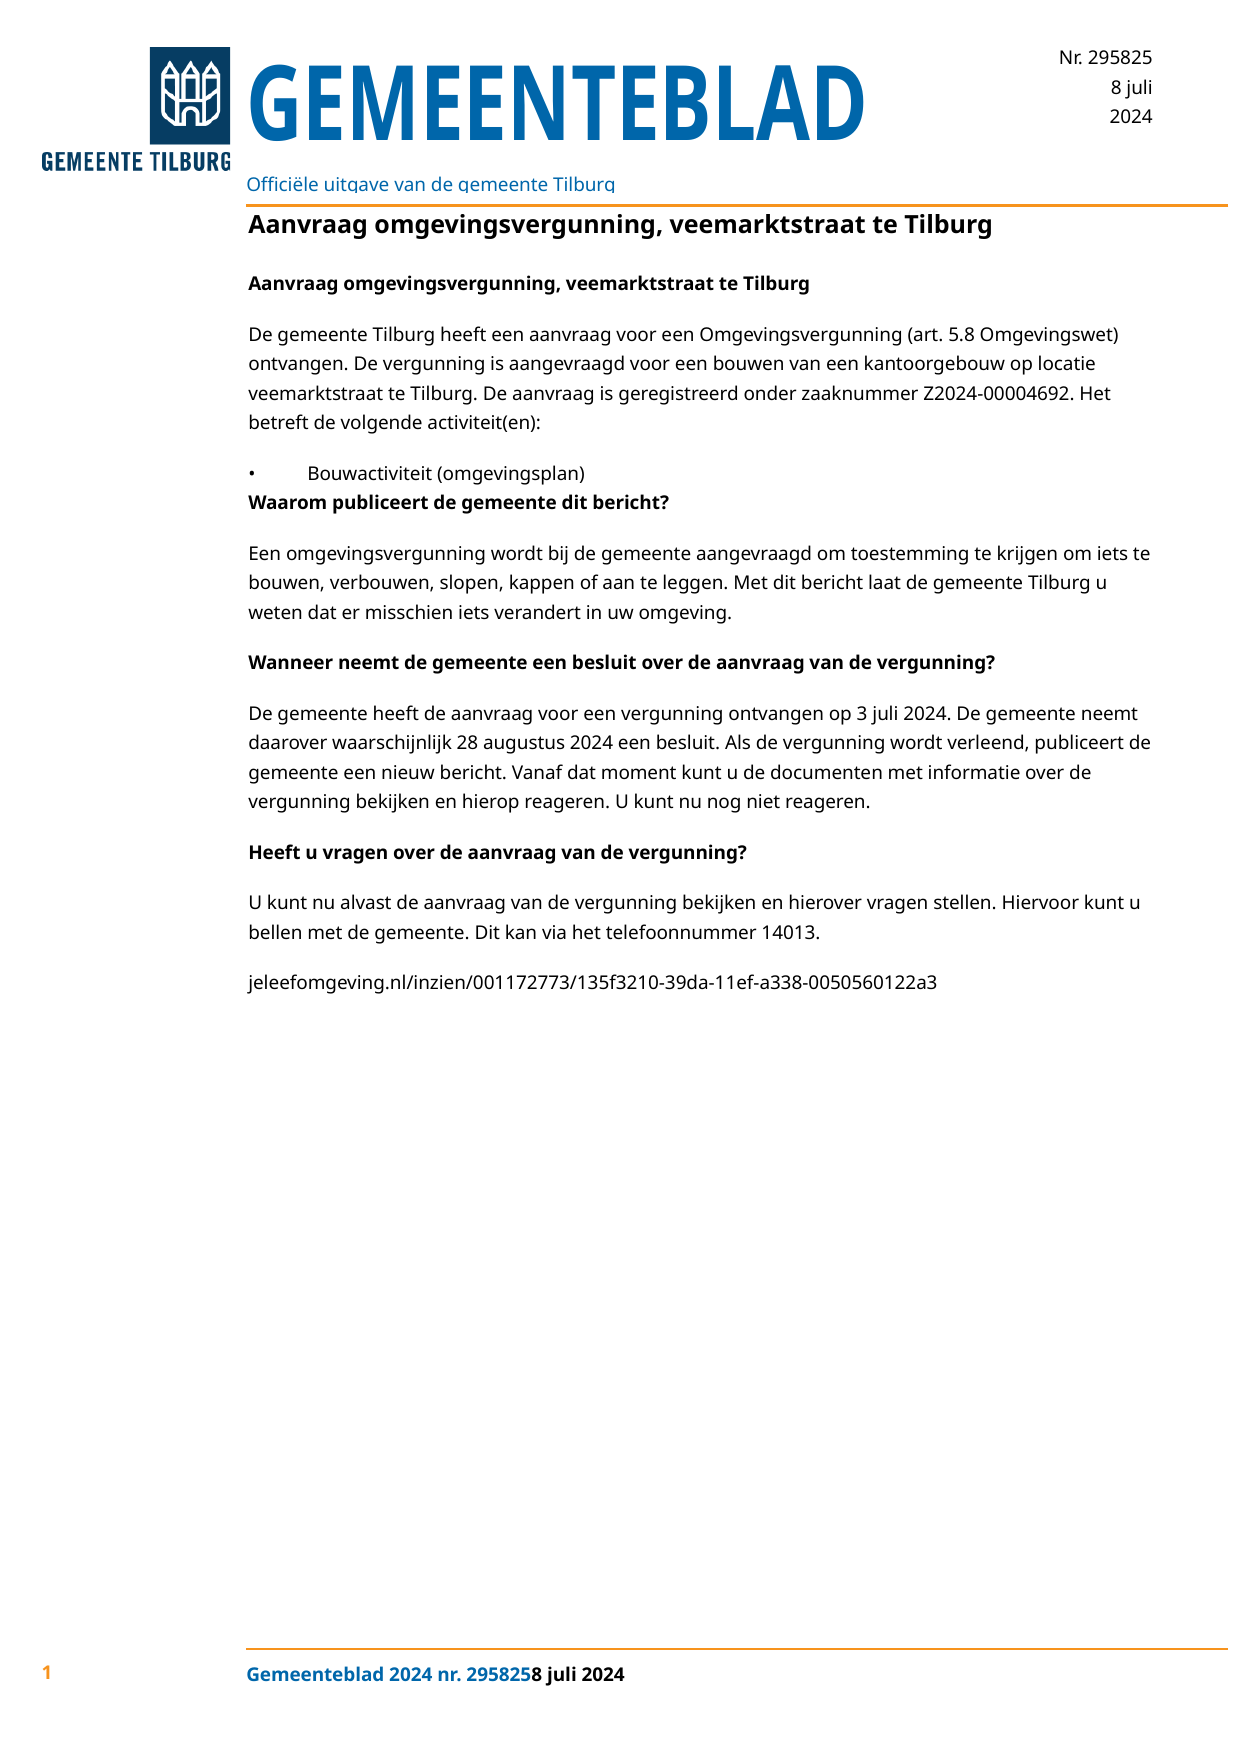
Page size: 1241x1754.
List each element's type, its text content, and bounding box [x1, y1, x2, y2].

text De gemeente heeft de aanvraag voor een vergunning ontvangen op 3 juli 2024. De gemeente neemt daarover waarschijnlijk 28 augustus 2024 een besluit. Als de vergunning wordt verleend, publiceert de gemeente een nieuw bericht. Vanaf dat moment kunt u de documenten met informatie over de vergunning bekijken en hierop reageren. U kunt nu nog niet reageren. [248, 700, 1152, 814]
text Aanvraag omgevingsvergunning, veemarktstraat te Tilburg [248, 207, 1152, 241]
text U kunt nu alvast de aanvraag van de vergunning bekijken en hierover vragen stellen. Hiervoor kunt u bellen met de gemeente. Dit kan via het telefoonnummer 14013. [248, 889, 1152, 945]
text Een omgevingsvergunning wordt bij de gemeente aangevraagd om toestemming te krijgen om iets te bouwen, verbouwen, slopen, kappen of aan te leggen. Met dit bericht laat de gemeente Tilburg u weten dat er misschien iets verandert in uw omgeving. [248, 540, 1152, 625]
text De gemeente Tilburg heeft een aanvraag voor een Omgevingsvergunning (art. 5.8 Omgevingswet) ontvangen. De vergunning is aangevraagd voor een bouwen van een kantoorgebouw op locatie veemarktstraat te Tilburg. De aanvraag is geregistreerd onder zaaknummer Z2024-00004692. Het betreft de volgende activiteit(en): [248, 321, 1152, 435]
text Heeft u vragen over de aanvraag van de vergunning? [248, 839, 1152, 865]
list Bouwactiviteit (omgevingsplan) [248, 460, 1152, 486]
text jeleefomgeving.nl/inzien/001172773/135f3210-39da-11ef-a338-0050560122a3 [248, 969, 1152, 995]
text Aanvraag omgevingsvergunning, veemarktstraat te Tilburg [248, 270, 1152, 296]
text Waarom publiceert de gemeente dit bericht? [248, 489, 1152, 515]
text Wanneer neemt de gemeente een besluit over de aanvraag van de vergunning? [248, 649, 1152, 675]
picture [41, 47, 231, 172]
